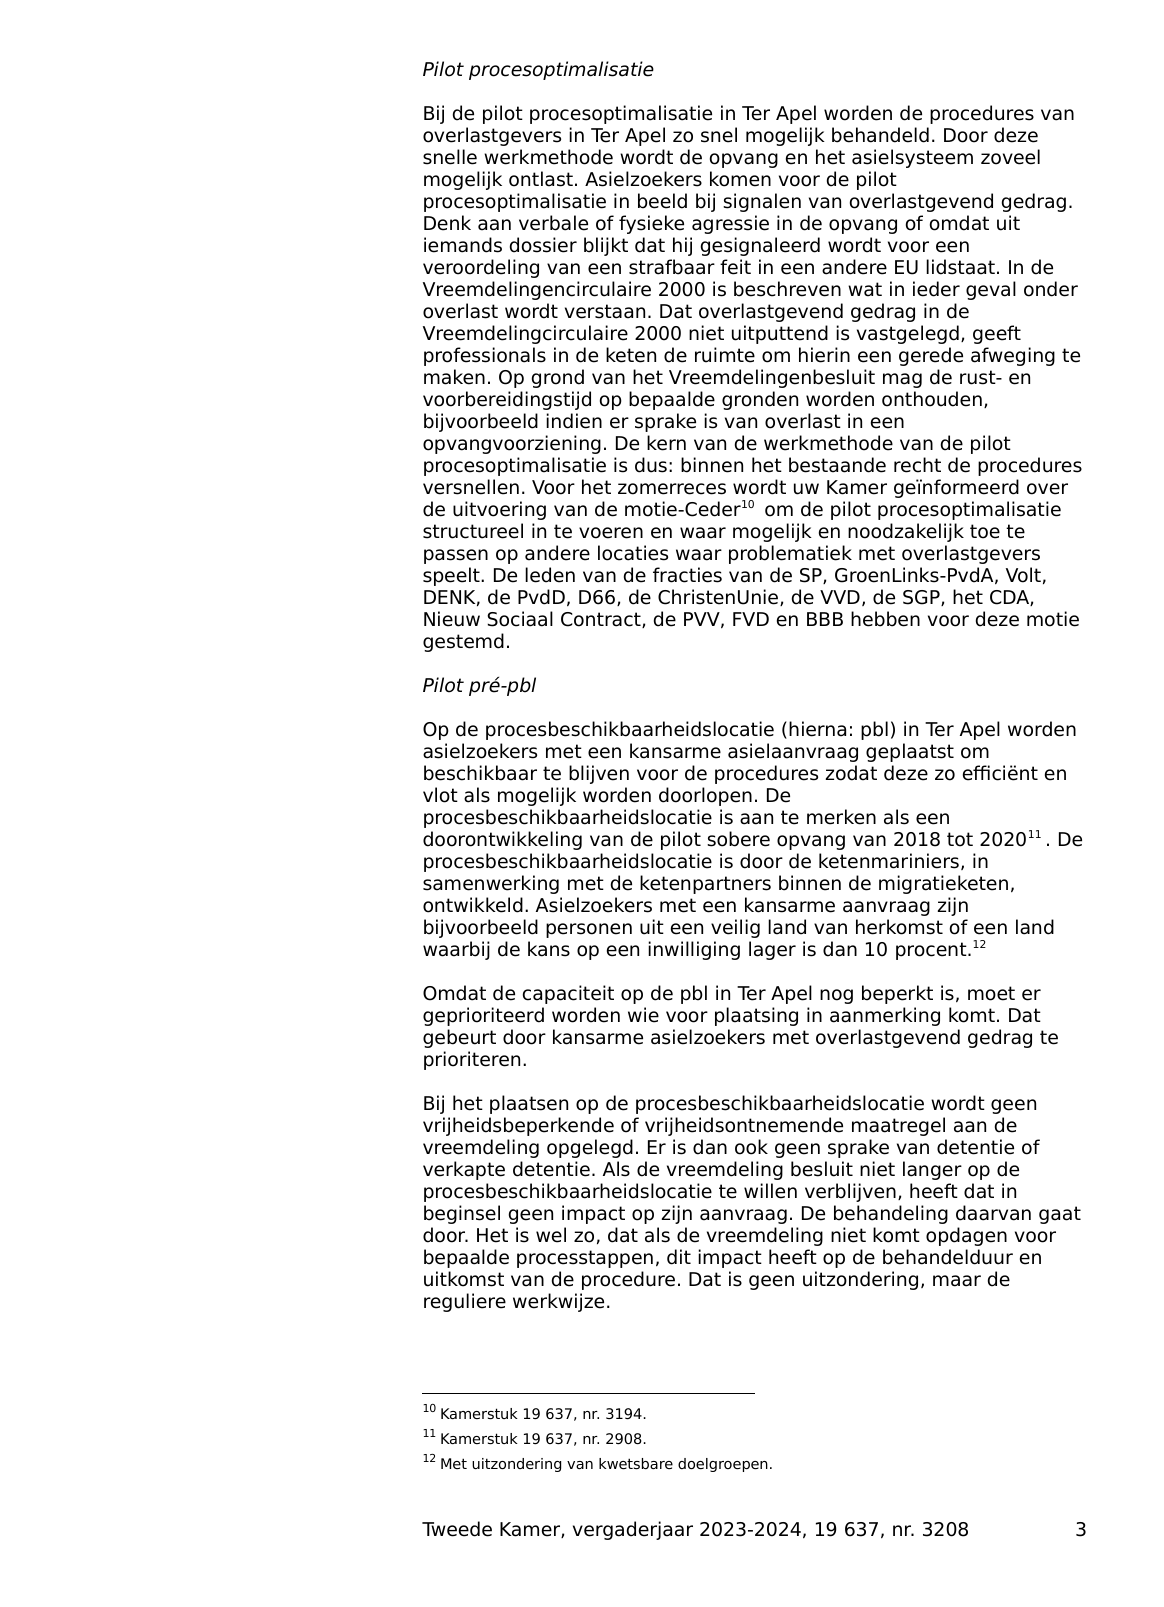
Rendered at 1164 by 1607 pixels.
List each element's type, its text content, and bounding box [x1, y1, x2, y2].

text Kamerstuk 19 637, nr. 2908. [422, 1427, 1087, 1449]
text Kamerstuk 19 637, nr. 3194. [422, 1402, 1087, 1424]
subtitle Pilot procesoptimalisatie [422, 59, 1087, 81]
text Bij de pilot procesoptimalisatie in Ter Apel worden de procedures van overlastgevers in Ter Apel zo snel mogelijk behandeld. Door deze snelle werkmethode wordt de opvang en het asielsysteem zoveel mogelijk ontlast. Asielzoekers komen voor de pilot procesoptimalisatie in beeld bij signalen van overlastgevend gedrag. Denk aan verbale of fysieke agressie in de opvang of omdat uit iemands dossier blijkt dat hij gesignaleerd wordt voor een veroordeling van een strafbaar feit in een andere EU lidstaat. In de Vreemdelingencirculaire 2000 is beschreven wat in ieder geval onder overlast wordt verstaan. Dat overlastgevend gedrag in de Vreemdelingcirculaire 2000 niet uitputtend is vastgelegd, geeft professionals in de keten de ruimte om hierin een gerede afweging te maken. Op grond van het Vreemdelingenbesluit mag de rust- en voorbereidingstijd op bepaalde gronden worden onthouden, bijvoorbeeld indien er sprake is van overlast in een opvangvoorziening. De kern van de werkmethode van de pilot procesoptimalisatie is dus: binnen het bestaande recht de procedures versnellen. Voor het zomerreces wordt uw Kamer geïnformeerd over de uitvoering van de motie-Ceder om de pilot procesoptimalisatie structureel in te voeren en waar mogelijk en noodzakelijk toe te passen op andere locaties waar problematiek met overlastgevers speelt. De leden van de fracties van de SP, GroenLinks-PvdA, Volt, DENK, de PvdD, D66, de ChristenUnie, de VVD, de SGP, het CDA, Nieuw Sociaal Contract, de PVV, FVD en BBB hebben voor deze motie gestemd. [422, 103, 1087, 653]
text Met uitzondering van kwetsbare doelgroepen. [422, 1452, 1087, 1474]
text Op de procesbeschikbaarheidslocatie (hierna: pbl) in Ter Apel worden asielzoekers met een kansarme asielaanvraag geplaatst om beschikbaar te blijven voor de procedures zodat deze zo efficiënt en vlot als mogelijk worden doorlopen. De procesbeschikbaarheidslocatie is aan te merken als een doorontwikkeling van de pilot sobere opvang van 2018 tot 2020. De procesbeschikbaarheidslocatie is door de ketenmariniers, in samenwerking met de ketenpartners binnen de migratieketen, ontwikkeld. Asielzoekers met een kansarme aanvraag zijn bijvoorbeeld personen uit een veilig land van herkomst of een land waarbij de kans op een inwilliging lager is dan 10 procent. [422, 719, 1087, 961]
subtitle Pilot pré-pbl [422, 675, 1087, 697]
text Bij het plaatsen op de procesbeschikbaarheidslocatie wordt geen vrijheidsbeperkende of vrijheidsontnemende maatregel aan de vreemdeling opgelegd. Er is dan ook geen sprake van detentie of verkapte detentie. Als de vreemdeling besluit niet langer op de procesbeschikbaarheidslocatie te willen verblijven, heeft dat in beginsel geen impact op zijn aanvraag. De behandeling daarvan gaat door. Het is wel zo, dat als de vreemdeling niet komt opdagen voor bepaalde processtappen, dit impact heeft op de behandelduur en uitkomst van de procedure. Dat is geen uitzondering, maar de reguliere werkwijze. [422, 1093, 1087, 1313]
text Omdat de capaciteit op de pbl in Ter Apel nog beperkt is, moet er geprioriteerd worden wie voor plaatsing in aanmerking komt. Dat gebeurt door kansarme asielzoekers met overlastgevend gedrag te prioriteren. [422, 983, 1087, 1071]
